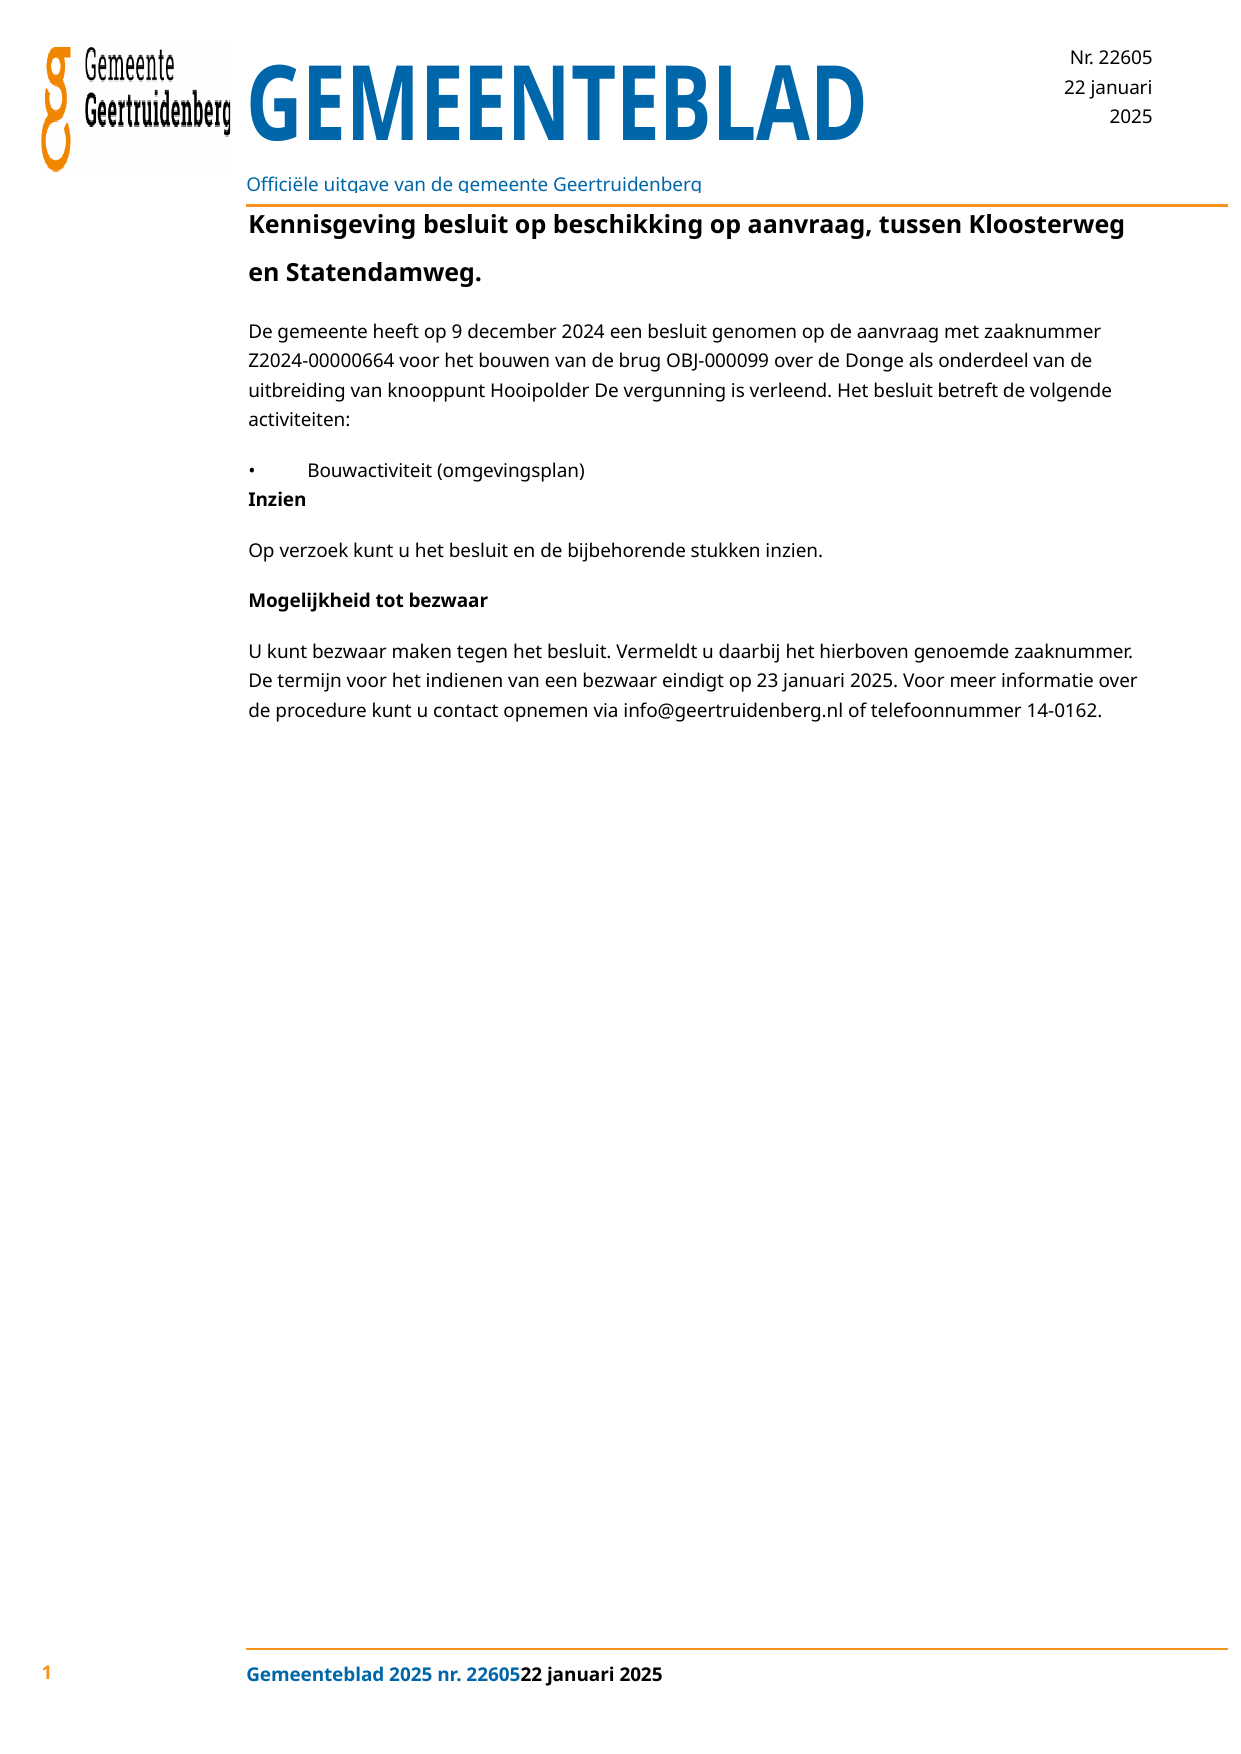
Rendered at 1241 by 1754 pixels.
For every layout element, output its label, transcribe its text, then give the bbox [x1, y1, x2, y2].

text Inzien [248, 487, 1152, 512]
picture [41, 47, 231, 172]
list Bouwactiviteit (omgevingsplan) [248, 457, 1152, 483]
text Op verzoek kunt u het besluit en de bijbehorende stukken inzien. [248, 537, 1152, 563]
text Kennisgeving besluit op beschikking op aanvraag, tussen Kloosterweg en Statendamweg. [248, 207, 1152, 288]
text U kunt bezwaar maken tegen het besluit. Vermeldt u daarbij het hierboven genoemde zaaknummer. De termijn voor het indienen van een bezwaar eindigt op 23 januari 2025. Voor meer informatie over de procedure kunt u contact opnemen via info@geertruidenberg.nl of telefoonnummer 14-0162. [248, 638, 1152, 723]
text De gemeente heeft op 9 december 2024 een besluit genomen op de aanvraag met zaaknummer Z2024-00000664 voor het bouwen van de brug OBJ-000099 over de Donge als onderdeel van de uitbreiding van knooppunt Hooipolder De vergunning is verleend. Het besluit betreft de volgende activiteiten: [248, 318, 1152, 432]
text Mogelijkheid tot bezwaar [248, 587, 1152, 613]
